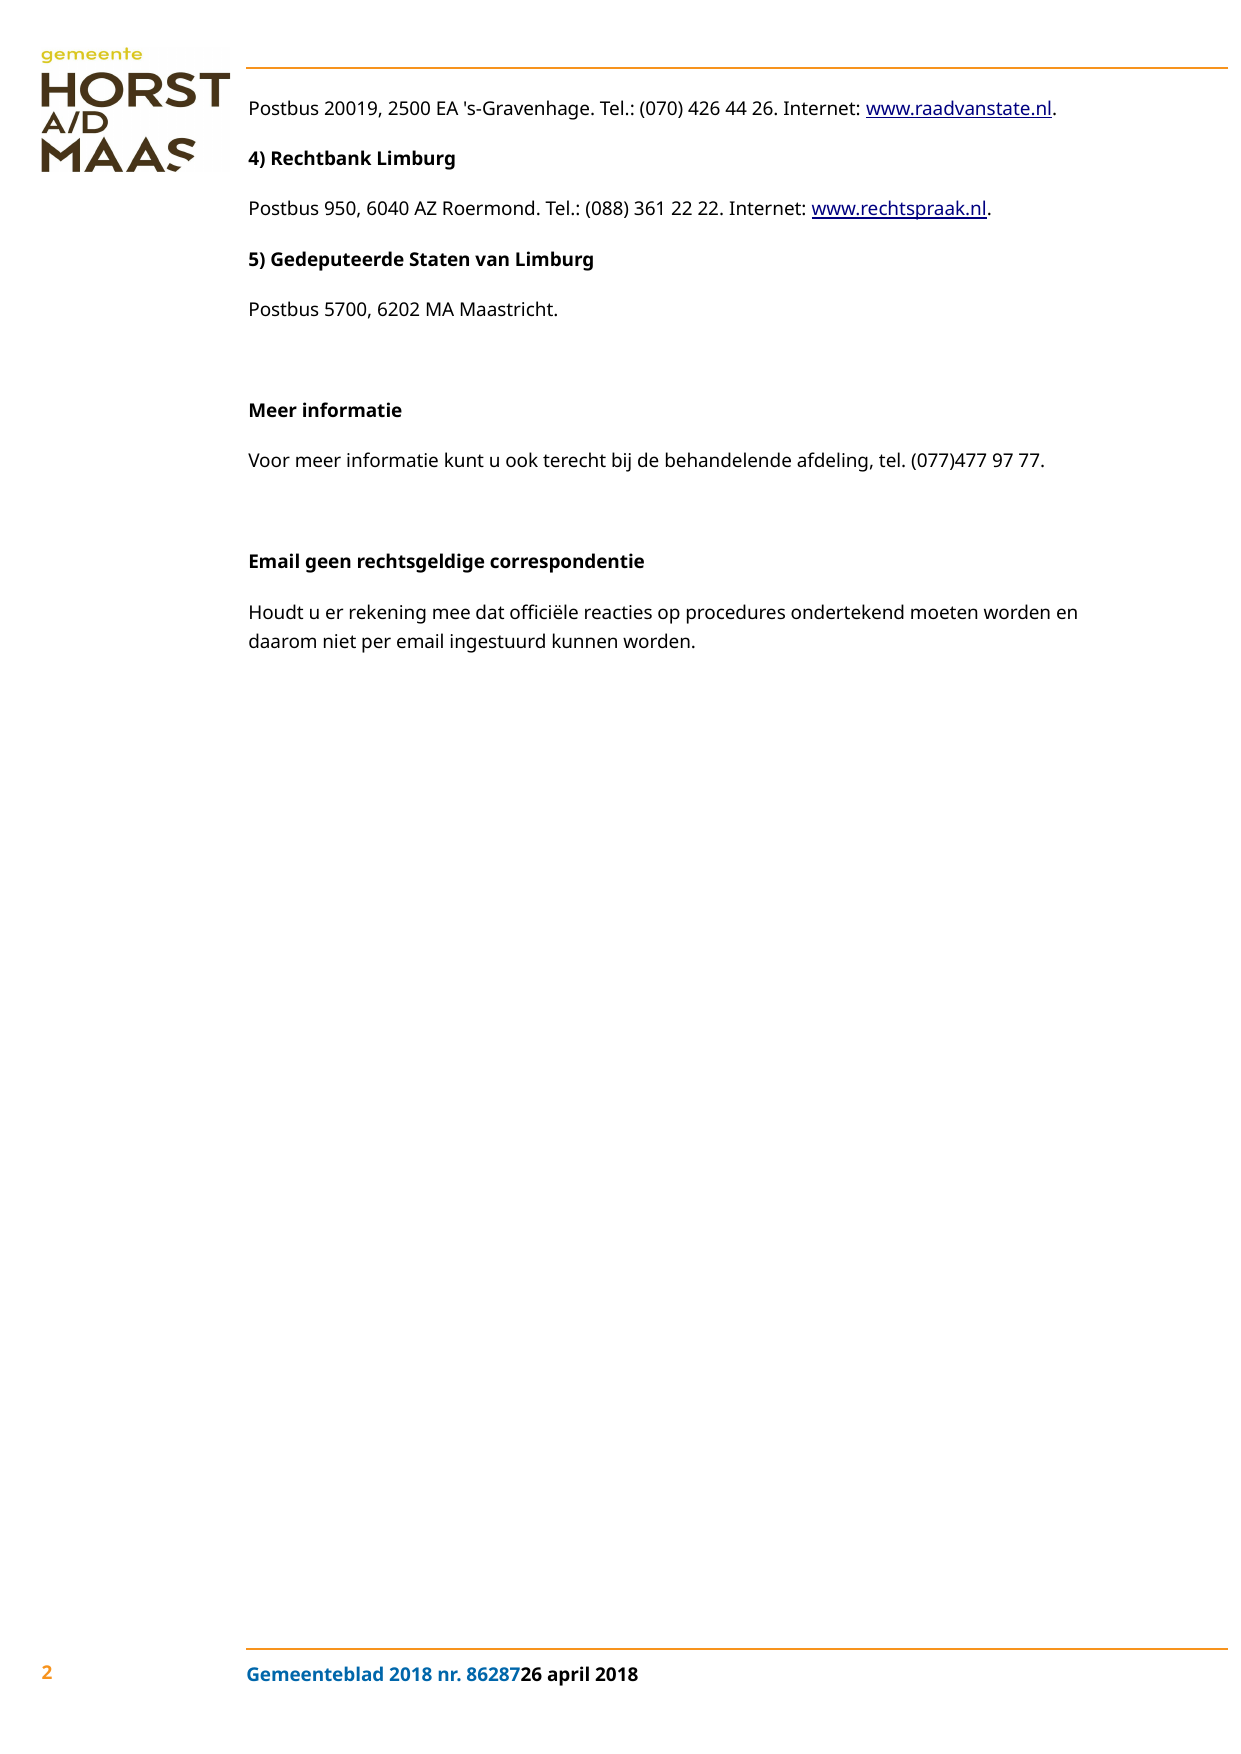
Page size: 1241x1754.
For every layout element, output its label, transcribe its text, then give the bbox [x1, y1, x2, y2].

text Email geen rechtsgeldige correspondentie [248, 548, 1152, 574]
text 4) Rechtbank Limburg [248, 145, 1152, 171]
text Voor meer informatie kunt u ook terecht bij de behandelende afdeling, tel. (077)477 97 77. [248, 448, 1152, 473]
text 5) Gedeputeerde Staten van Limburg [248, 246, 1152, 272]
text Postbus 950, 6040 AZ Roermond. Tel.: (088) 361 22 22. Internet: www.rechtspraak.nl. [248, 196, 1152, 221]
text Meer informatie [248, 397, 1152, 423]
picture [41, 47, 231, 172]
text Postbus 5700, 6202 MA Maastricht. [248, 296, 1152, 322]
text Houdt u er rekening mee dat officiële reacties op procedures ondertekend moeten worden en daarom niet per email ingestuurd kunnen worden. [248, 599, 1152, 654]
text Postbus 20019, 2500 EA 's-Gravenhage. Tel.: (070) 426 44 26. Internet: www.raadvanstate.nl. [248, 95, 1152, 121]
